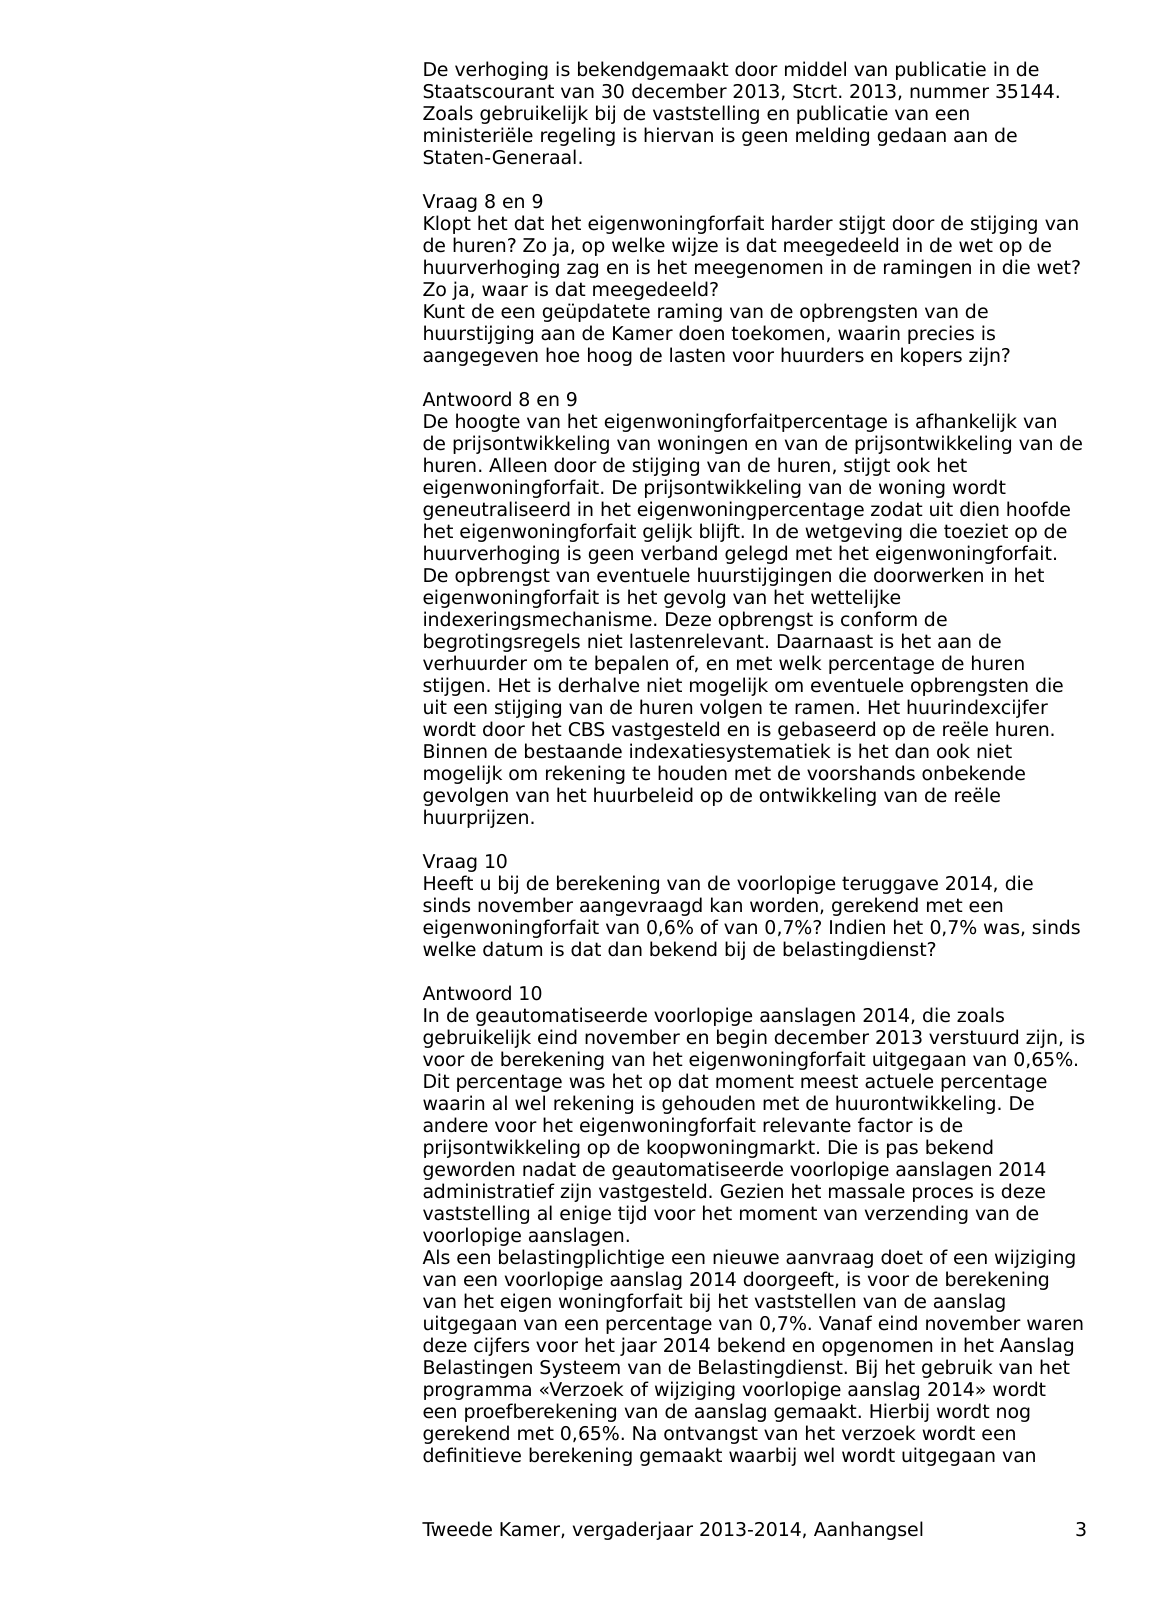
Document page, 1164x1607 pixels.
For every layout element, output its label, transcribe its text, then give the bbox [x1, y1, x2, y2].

text Heeft u bij de berekening van de voorlopige teruggave 2014, die sinds november aangevraagd kan worden, gerekend met een eigenwoningforfait van 0,6% of van 0,7%? Indien het 0,7% was, sinds welke datum is dat dan bekend bij de belastingdienst? [422, 873, 1087, 961]
text De hoogte van het eigenwoningforfaitpercentage is afhankelijk van de prijsontwikkeling van woningen en van de prijsontwikkeling van de huren. Alleen door de stijging van de huren, stijgt ook het eigenwoningforfait. De prijsontwikkeling van de woning wordt geneutraliseerd in het eigenwoningpercentage zodat uit dien hoofde het eigenwoningforfait gelijk blijft. In de wetgeving die toeziet op de huurverhoging is geen verband gelegd met het eigenwoningforfait. De opbrengst van eventuele huurstijgingen die doorwerken in het eigenwoningforfait is het gevolg van het wettelijke indexeringsmechanisme. Deze opbrengst is conform de begrotingsregels niet lastenrelevant. Daarnaast is het aan de verhuurder om te bepalen of, en met welk percentage de huren stijgen. Het is derhalve niet mogelijk om eventuele opbrengsten die uit een stijging van de huren volgen te ramen. Het huurindexcijfer wordt door het CBS vastgesteld en is gebaseerd op de reële huren. Binnen de bestaande indexatiesystematiek is het dan ook niet mogelijk om rekening te houden met de voorshands onbekende gevolgen van het huurbeleid op de ontwikkeling van de reële huurprijzen. [422, 411, 1087, 829]
text De verhoging is bekendgemaakt door middel van publicatie in de Staatscourant van 30 december 2013, Stcrt. 2013, nummer 35144. Zoals gebruikelijk bij de vaststelling en publicatie van een ministeriële regeling is hiervan is geen melding gedaan aan de Staten-Generaal. [422, 59, 1087, 169]
text Vraag 8 en 9 [422, 191, 1087, 213]
text Vraag 10 [422, 851, 1087, 873]
text Antwoord 8 en 9 [422, 389, 1087, 411]
text Antwoord 10 [422, 983, 1087, 1005]
text In de geautomatiseerde voorlopige aanslagen 2014, die zoals gebruikelijk eind november en begin december 2013 verstuurd zijn, is voor de berekening van het eigenwoningforfait uitgegaan van 0,65%. Dit percentage was het op dat moment meest actuele percentage waarin al wel rekening is gehouden met de huurontwikkeling. De andere voor het eigenwoningforfait relevante factor is de prijsontwikkeling op de koopwoningmarkt. Die is pas bekend geworden nadat de geautomatiseerde voorlopige aanslagen 2014 administratief zijn vastgesteld. Gezien het massale proces is deze vaststelling al enige tijd voor het moment van verzending van de voorlopige aanslagen. [422, 1005, 1087, 1247]
text Klopt het dat het eigenwoningforfait harder stijgt door de stijging van de huren? Zo ja, op welke wijze is dat meegedeeld in de wet op de huurverhoging zag en is het meegenomen in de ramingen in die wet? Zo ja, waar is dat meegedeeld? [422, 213, 1087, 301]
text Kunt de een geüpdatete raming van de opbrengsten van de huurstijging aan de Kamer doen toekomen, waarin precies is aangegeven hoe hoog de lasten voor huurders en kopers zijn? [422, 301, 1087, 367]
text Als een belastingplichtige een nieuwe aanvraag doet of een wijziging van een voorlopige aanslag 2014 doorgeeft, is voor de berekening van het eigen woningforfait bij het vaststellen van de aanslag uitgegaan van een percentage van 0,7%. Vanaf eind november waren deze cijfers voor het jaar 2014 bekend en opgenomen in het Aanslag Belastingen Systeem van de Belastingdienst. Bij het gebruik van het programma «Verzoek of wijziging voorlopige aanslag 2014» wordt een proefberekening van de aanslag gemaakt. Hierbij wordt nog gerekend met 0,65%. Na ontvangst van het verzoek wordt een definitieve berekening gemaakt waarbij wel wordt uitgegaan van [422, 1247, 1087, 1467]
